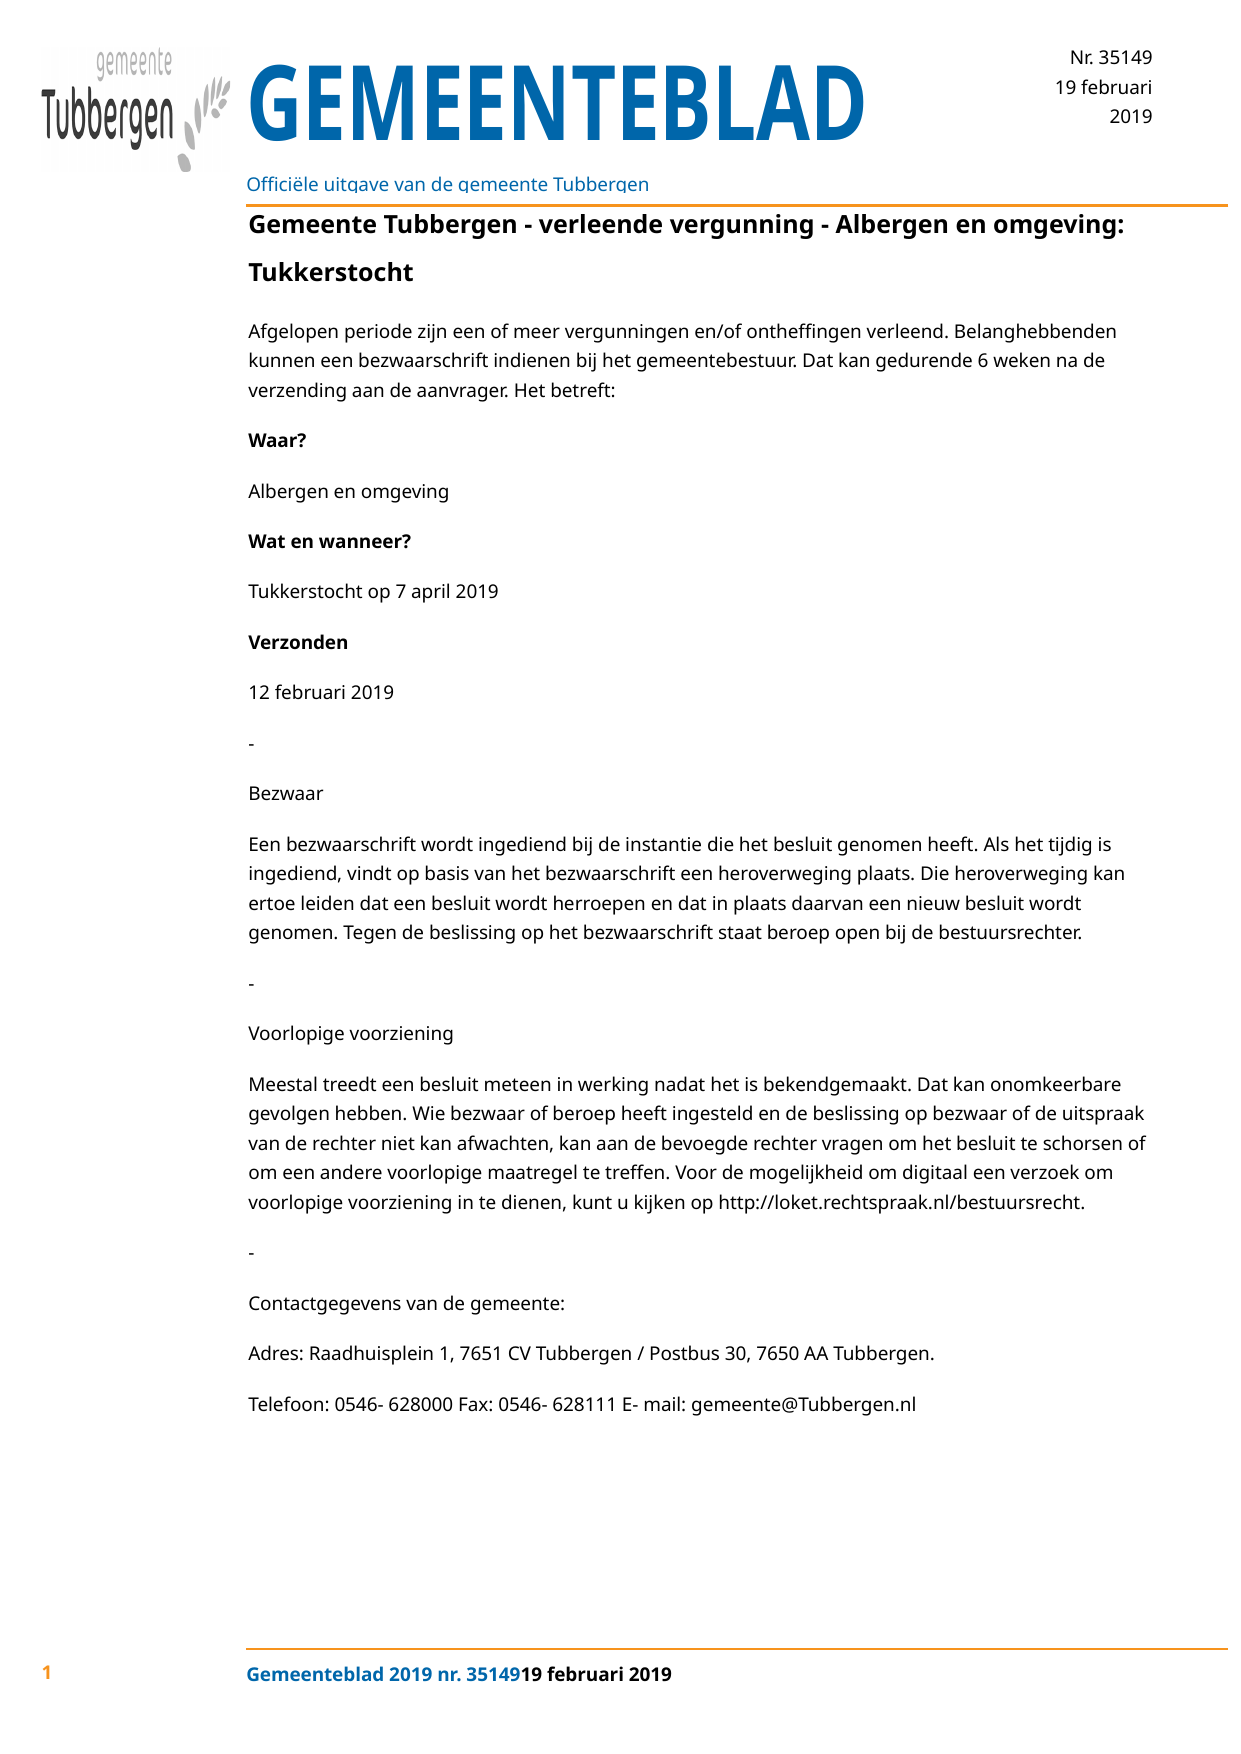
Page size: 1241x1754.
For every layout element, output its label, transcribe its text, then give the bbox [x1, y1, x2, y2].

text Meestal treedt een besluit meteen in werking nadat het is bekendgemaakt. Dat kan onomkeerbare gevolgen hebben. Wie bezwaar of beroep heeft ingesteld en de beslissing op bezwaar of de uitspraak van de rechter niet kan afwachten, kan aan de bevoegde rechter vragen om het besluit te schorsen of om een andere voorlopige maatregel te treffen. Voor de mogelijkheid om digitaal een verzoek om voorlopige voorziening in te dienen, kunt u kijken op http://loket.rechtspraak.nl/bestuursrecht. [248, 1071, 1152, 1215]
text Afgelopen periode zijn een of meer vergunningen en/of ontheffingen verleend. Belanghebbenden kunnen een bezwaarschrift indienen bij het gemeentebestuur. Dat kan gedurende 6 weken na de verzending aan de aanvrager. Het betreft: [248, 318, 1152, 403]
text Voorlopige voorziening [248, 1020, 1152, 1046]
text Waar? [248, 427, 1152, 453]
text Albergen en omgeving [248, 478, 1152, 504]
text Telefoon: 0546- 628000 Fax: 0546- 628111 E- mail: gemeente@Tubbergen.nl [248, 1391, 1152, 1417]
text 12 februari 2019 [248, 679, 1152, 705]
text Adres: Raadhuisplein 1, 7651 CV Tubbergen / Postbus 30, 7650 AA Tubbergen. [248, 1340, 1152, 1366]
text - [248, 970, 1152, 996]
text - [248, 730, 1152, 756]
text Bezwaar [248, 780, 1152, 806]
text Tukkerstocht op 7 april 2019 [248, 579, 1152, 604]
picture [41, 47, 231, 172]
text Verzonden [248, 629, 1152, 655]
text Wat en wanneer? [248, 528, 1152, 554]
text - [248, 1239, 1152, 1265]
text Contactgegevens van de gemeente: [248, 1290, 1152, 1316]
text Een bezwaarschrift wordt ingediend bij de instantie die het besluit genomen heeft. Als het tijdig is ingediend, vindt op basis van het bezwaarschrift een heroverweging plaats. Die heroverweging kan ertoe leiden dat een besluit wordt herroepen en dat in plaats daarvan een nieuw besluit wordt genomen. Tegen de beslissing op het bezwaarschrift staat beroep open bij de bestuursrechter. [248, 831, 1152, 945]
text Gemeente Tubbergen - verleende vergunning - Albergen en omgeving: Tukkerstocht [248, 207, 1152, 288]
